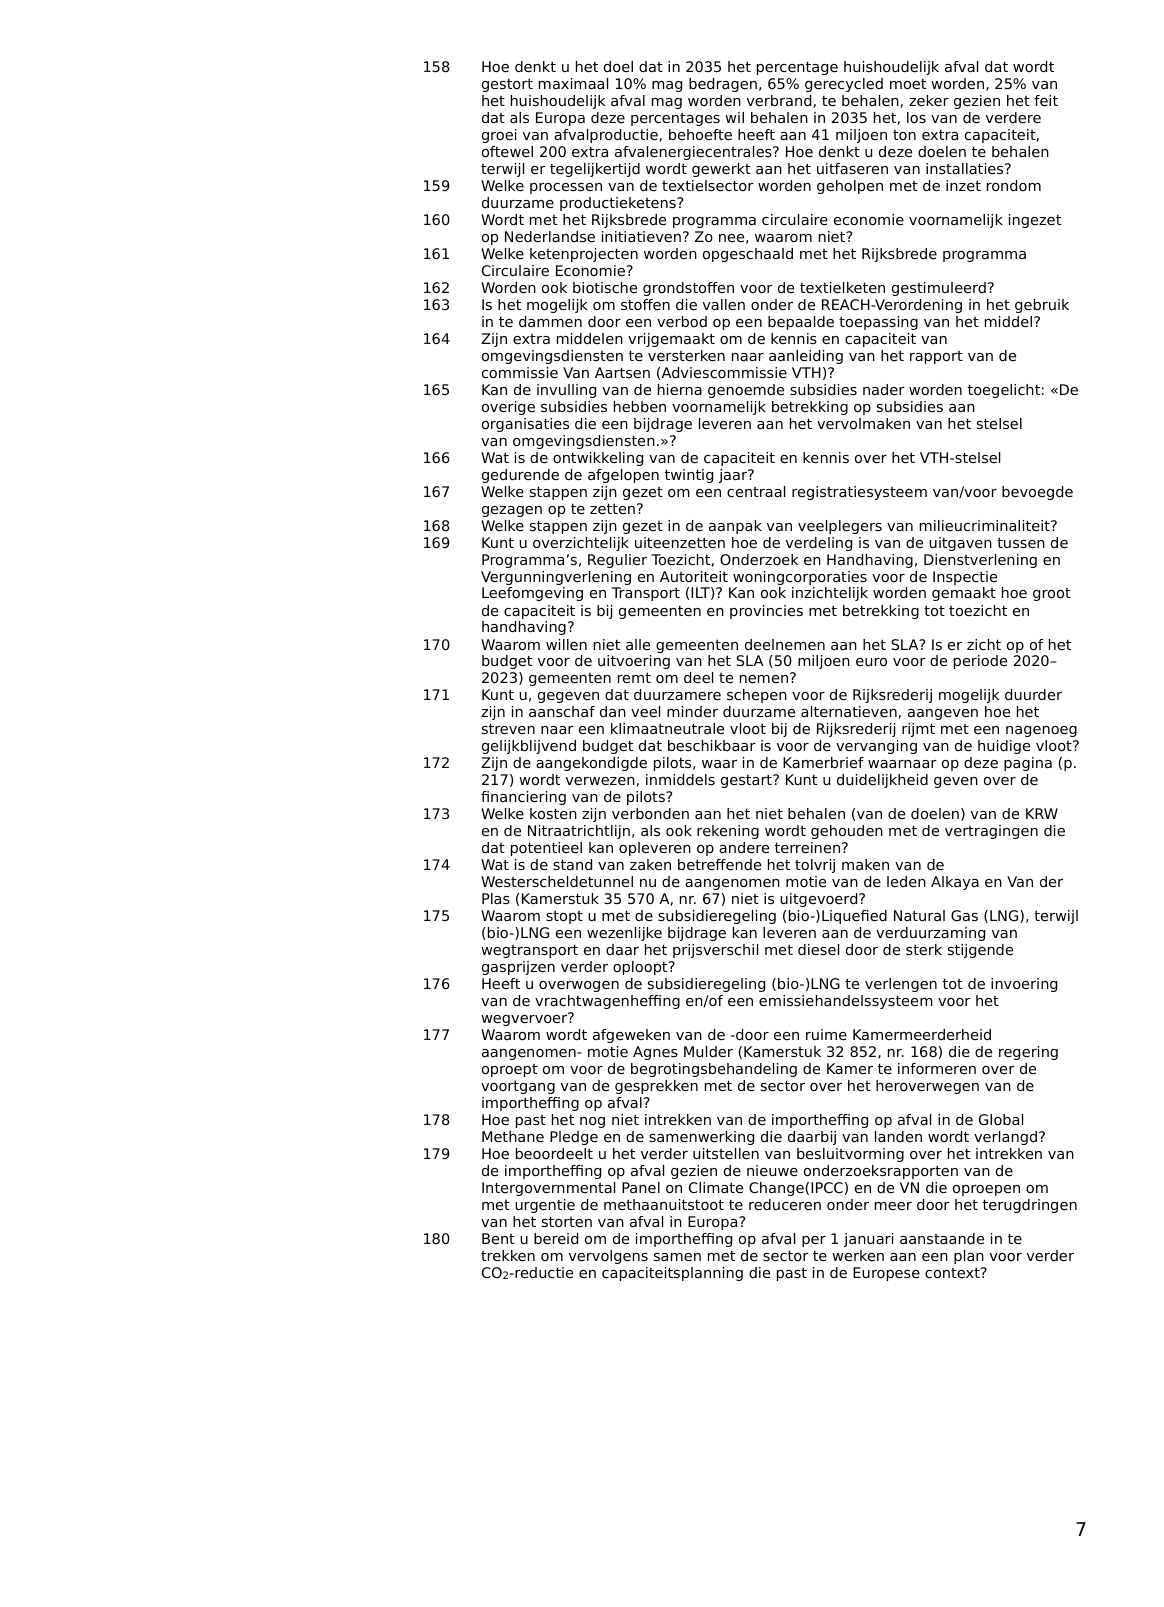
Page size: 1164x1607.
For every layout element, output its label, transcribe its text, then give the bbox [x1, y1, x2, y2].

table_cell 169 [422, 535, 475, 636]
table_cell Hoe past het nog niet intrekken van de importheffing op afval in de Global Methane Pledge en de samenwerking die daarbij van landen wordt verlangd? [475, 1112, 1087, 1146]
table_cell Kunt u overzichtelijk uiteenzetten hoe de verdeling is van de uitgaven tussen de Programma’s, Regulier Toezicht, Onderzoek en Handhaving, Dienstverlening en Vergunningverlening en Autoriteit woningcorporaties voor de Inspectie Leefomgeving en Transport (ILT)? Kan ook inzichtelijk worden gemaakt hoe groot de capaciteit is bij gemeenten en provincies met betrekking tot toezicht en handhaving? [475, 535, 1087, 636]
table_cell 176 [422, 976, 475, 1027]
table_cell Kan de invulling van de hierna genoemde subsidies nader worden toegelicht: «De overige subsidies hebben voornamelijk betrekking op subsidies aan organisaties die een bijdrage leveren aan het vervolmaken van het stelsel van omgevingsdiensten.»? [475, 382, 1087, 449]
table_cell Wordt met het Rijksbrede programma circulaire economie voornamelijk ingezet op Nederlandse initiatieven? Zo nee, waarom niet? [475, 212, 1087, 246]
table_cell 160 [422, 212, 475, 246]
table_cell 180 [422, 1231, 475, 1282]
table_cell 168 [422, 518, 475, 534]
table_cell 159 [422, 178, 475, 212]
table_cell 171 [422, 687, 475, 755]
table_cell Is het mogelijk om stoffen die vallen onder de REACH-Verordening in het gebruik in te dammen door een verbod op een bepaalde toepassing van het middel? [475, 297, 1087, 331]
table_cell Welke kosten zijn verbonden aan het niet behalen (van de doelen) van de KRW en de Nitraatrichtlijn, als ook rekening wordt gehouden met de vertragingen die dat potentieel kan opleveren op andere terreinen? [475, 806, 1087, 857]
table_cell Hoe denkt u het doel dat in 2035 het percentage huishoudelijk afval dat wordt gestort maximaal 10% mag bedragen, 65% gerecycled moet worden, 25% van het huishoudelijk afval mag worden verbrand, te behalen, zeker gezien het feit dat als Europa deze percentages wil behalen in 2035 het, los van de verdere groei van afvalproductie, behoefte heeft aan 41 miljoen ton extra capaciteit, oftewel 200 extra afvalenergiecentrales? Hoe denkt u deze doelen te behalen terwijl er tegelijkertijd wordt gewerkt aan het uitfaseren van installaties? [475, 59, 1087, 178]
table_cell 175 [422, 908, 475, 976]
table_cell 170 [422, 636, 475, 687]
table_cell Heeft u overwogen de subsidieregeling (bio-)LNG te verlengen tot de invoering van de vrachtwagenheffing en/of een emissiehandelssysteem voor het wegvervoer? [475, 976, 1087, 1027]
table_cell Welke processen van de textielsector worden geholpen met de inzet rondom duurzame productieketens? [475, 178, 1087, 212]
table_cell Welke stappen zijn gezet om een centraal registratiesysteem van/voor bevoegde gezagen op te zetten? [475, 484, 1087, 517]
table_cell 167 [422, 484, 475, 517]
table_cell Wat is de stand van zaken betreffende het tolvrij maken van de Westerscheldetunnel nu de aangenomen motie van de leden Alkaya en Van der Plas (Kamerstuk 35 570 A, nr. 67) niet is uitgevoerd? [475, 857, 1087, 908]
table_cell Welke ketenprojecten worden opgeschaald met het Rijksbrede programma Circulaire Economie? [475, 246, 1087, 280]
table_cell 162 [422, 280, 475, 297]
table_cell Hoe beoordeelt u het verder uitstellen van besluitvorming over het intrekken van de importheffing op afval gezien de nieuwe onderzoeksrapporten van de Intergovernmental Panel on Climate Change(IPCC) en de VN die oproepen om met urgentie de methaanuitstoot te reduceren onder meer door het terugdringen van het storten van afval in Europa? [475, 1146, 1087, 1231]
table_cell Welke stappen zijn gezet in de aanpak van veelplegers van milieucriminaliteit? [475, 518, 1087, 534]
table_cell 166 [422, 450, 475, 483]
table_cell Kunt u, gegeven dat duurzamere schepen voor de Rijksrederij mogelijk duurder zijn in aanschaf dan veel minder duurzame alternatieven, aangeven hoe het streven naar een klimaatneutrale vloot bij de Rijksrederij rijmt met een nagenoeg gelijkblijvend budget dat beschikbaar is voor de vervanging van de huidige vloot? [475, 687, 1087, 755]
table_cell Waarom willen niet alle gemeenten deelnemen aan het SLA? Is er zicht op of het budget voor de uitvoering van het SLA (50 miljoen euro voor de periode 2020–2023) gemeenten remt om deel te nemen? [475, 636, 1087, 687]
table_cell 173 [422, 806, 475, 857]
table_cell 161 [422, 246, 475, 280]
table_cell 172 [422, 755, 475, 806]
table_cell Waarom wordt afgeweken van de -door een ruime Kamermeerderheid aangenomen- motie Agnes Mulder (Kamerstuk 32 852, nr. 168) die de regering oproept om voor de begrotingsbehandeling de Kamer te informeren over de voortgang van de gesprekken met de sector over het heroverwegen van de importheffing op afval? [475, 1027, 1087, 1112]
table_cell Bent u bereid om de importheffing op afval per 1 januari aanstaande in te trekken om vervolgens samen met de sector te werken aan een plan voor verder CO2-reductie en capaciteitsplanning die past in de Europese context? [475, 1231, 1087, 1282]
table_cell Zijn de aangekondigde pilots, waar in de Kamerbrief waarnaar op deze pagina (p. 217) wordt verwezen, inmiddels gestart? Kunt u duidelijkheid geven over de financiering van de pilots? [475, 755, 1087, 806]
table_cell Worden ook biotische grondstoffen voor de textielketen gestimuleerd? [475, 280, 1087, 297]
table_cell Waarom stopt u met de subsidieregeling (bio-)Liquefied Natural Gas (LNG), terwijl (bio-)LNG een wezenlijke bijdrage kan leveren aan de verduurzaming van wegtransport en daar het prijsverschil met diesel door de sterk stijgende gasprijzen verder oploopt? [475, 908, 1087, 976]
table_cell 163 [422, 297, 475, 331]
table_cell 178 [422, 1112, 475, 1146]
table_cell Zijn extra middelen vrijgemaakt om de kennis en capaciteit van omgevingsdiensten te versterken naar aanleiding van het rapport van de commissie Van Aartsen (Adviescommissie VTH)? [475, 331, 1087, 382]
table_cell 165 [422, 382, 475, 449]
table_cell 177 [422, 1027, 475, 1112]
table_cell 179 [422, 1146, 475, 1231]
table_cell Wat is de ontwikkeling van de capaciteit en kennis over het VTH-stelsel gedurende de afgelopen twintig jaar? [475, 450, 1087, 483]
table_cell 164 [422, 331, 475, 382]
table_cell 158 [422, 59, 475, 178]
table_cell 174 [422, 857, 475, 908]
